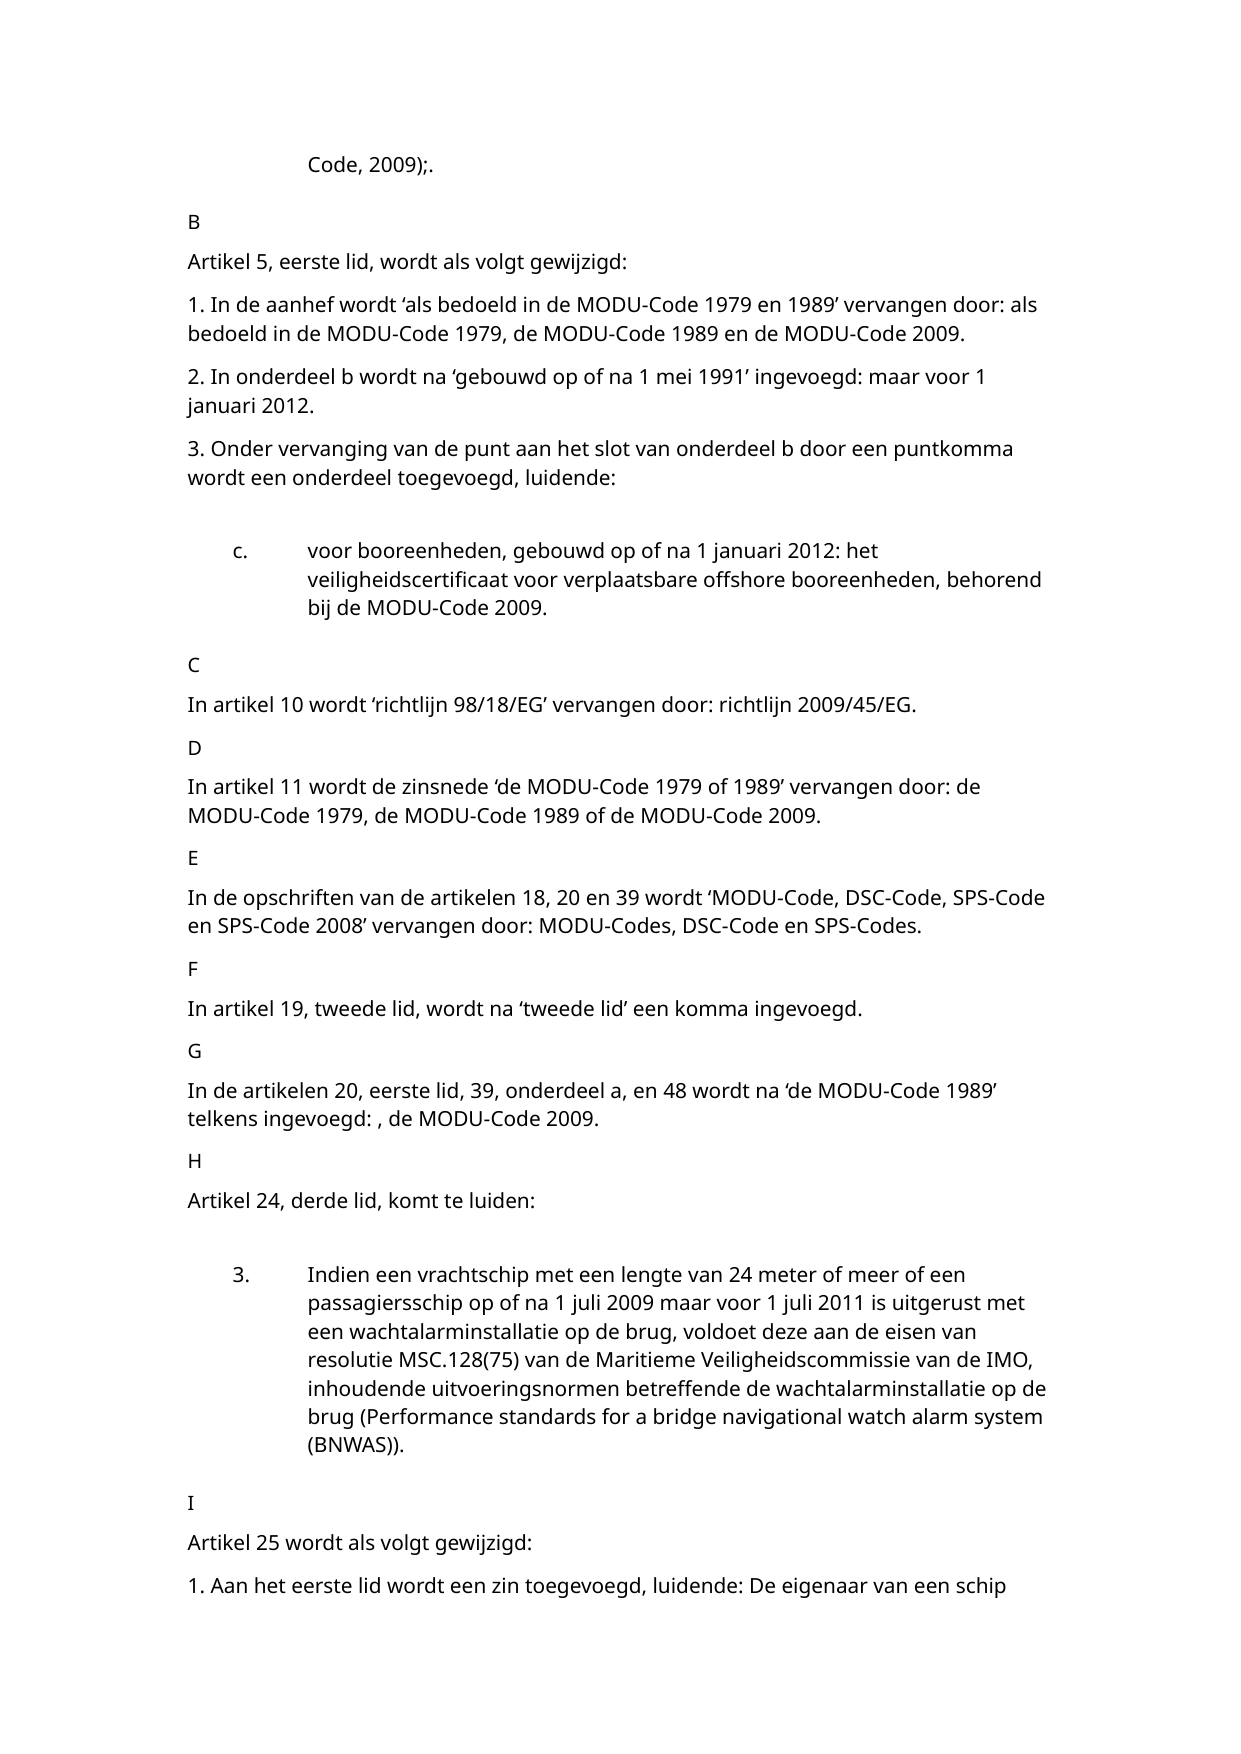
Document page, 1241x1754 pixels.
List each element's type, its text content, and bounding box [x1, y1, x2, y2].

text In artikel 19, tweede lid, wordt na ‘tweede lid’ een komma ingevoegd. [187, 994, 1053, 1022]
text In artikel 11 wordt de zinsnede ‘de MODU-Code 1979 of 1989’ vervangen door: de MODU-Code 1979, de MODU-Code 1989 of de MODU-Code 2009. [187, 772, 1053, 829]
text 3. Onder vervanging van de punt aan het slot van onderdeel b door een puntkomma wordt een onderdeel toegevoegd, luidende: [187, 434, 1053, 491]
text E [187, 844, 1053, 871]
text Artikel 25 wordt als volgt gewijzigd: [187, 1528, 1053, 1556]
list voor booreenheden, gebouwd op of na 1 januari 2012: het veiligheidscertificaat voor verplaatsbare offshore booreenheden, behorend bij de MODU-Code 2009. [232, 536, 1053, 622]
text 1. In de aanhef wordt ‘als bedoeld in de MODU-Code 1979 en 1989’ vervangen door: als bedoeld in de MODU-Code 1979, de MODU-Code 1989 en de MODU-Code 2009. [187, 291, 1053, 347]
text 2. In onderdeel b wordt na ‘gebouwd op of na 1 mei 1991’ ingevoegd: maar voor 1 januari 2012. [187, 362, 1053, 419]
text In de artikelen 20, eerste lid, 39, onderdeel a, en 48 wordt na ‘de MODU-Code 1989’ telkens ingevoegd: , de MODU-Code 2009. [187, 1076, 1053, 1133]
text Artikel 5, eerste lid, wordt als volgt gewijzigd: [187, 247, 1053, 276]
text D [187, 734, 1053, 761]
text H [187, 1148, 1053, 1175]
text Artikel 24, derde lid, komt te luiden: [187, 1187, 1053, 1215]
list Code, 2009);. [232, 150, 1053, 178]
text B [187, 208, 1053, 235]
text In artikel 10 wordt ‘richtlijn 98/18/EG’ vervangen door: richtlijn 2009/45/EG. [187, 690, 1053, 719]
text I [187, 1489, 1053, 1516]
text In de opschriften van de artikelen 18, 20 en 39 wordt ‘MODU-Code, DSC-Code, SPS-Code en SPS-Code 2008’ vervangen door: MODU-Codes, DSC-Code en SPS-Codes. [187, 883, 1053, 940]
text G [187, 1037, 1053, 1064]
text 1. Aan het eerste lid wordt een zin toegevoegd, luidende: De eigenaar van een schip [187, 1571, 1053, 1600]
text C [187, 652, 1053, 678]
list Indien een vrachtschip met een lengte van 24 meter of meer of een passagiersschip op of na 1 juli 2009 maar voor 1 juli 2011 is uitgerust met een wachtalarminstallatie op de brug, voldoet deze aan de eisen van resolutie MSC.128(75) van de Maritieme Veiligheidscommissie van de IMO, inhoudende uitvoeringsnormen betreffende de wachtalarminstallatie op de brug (Performance standards for a bridge navigational watch alarm system (BNWAS)). [232, 1260, 1053, 1459]
text F [187, 955, 1053, 982]
